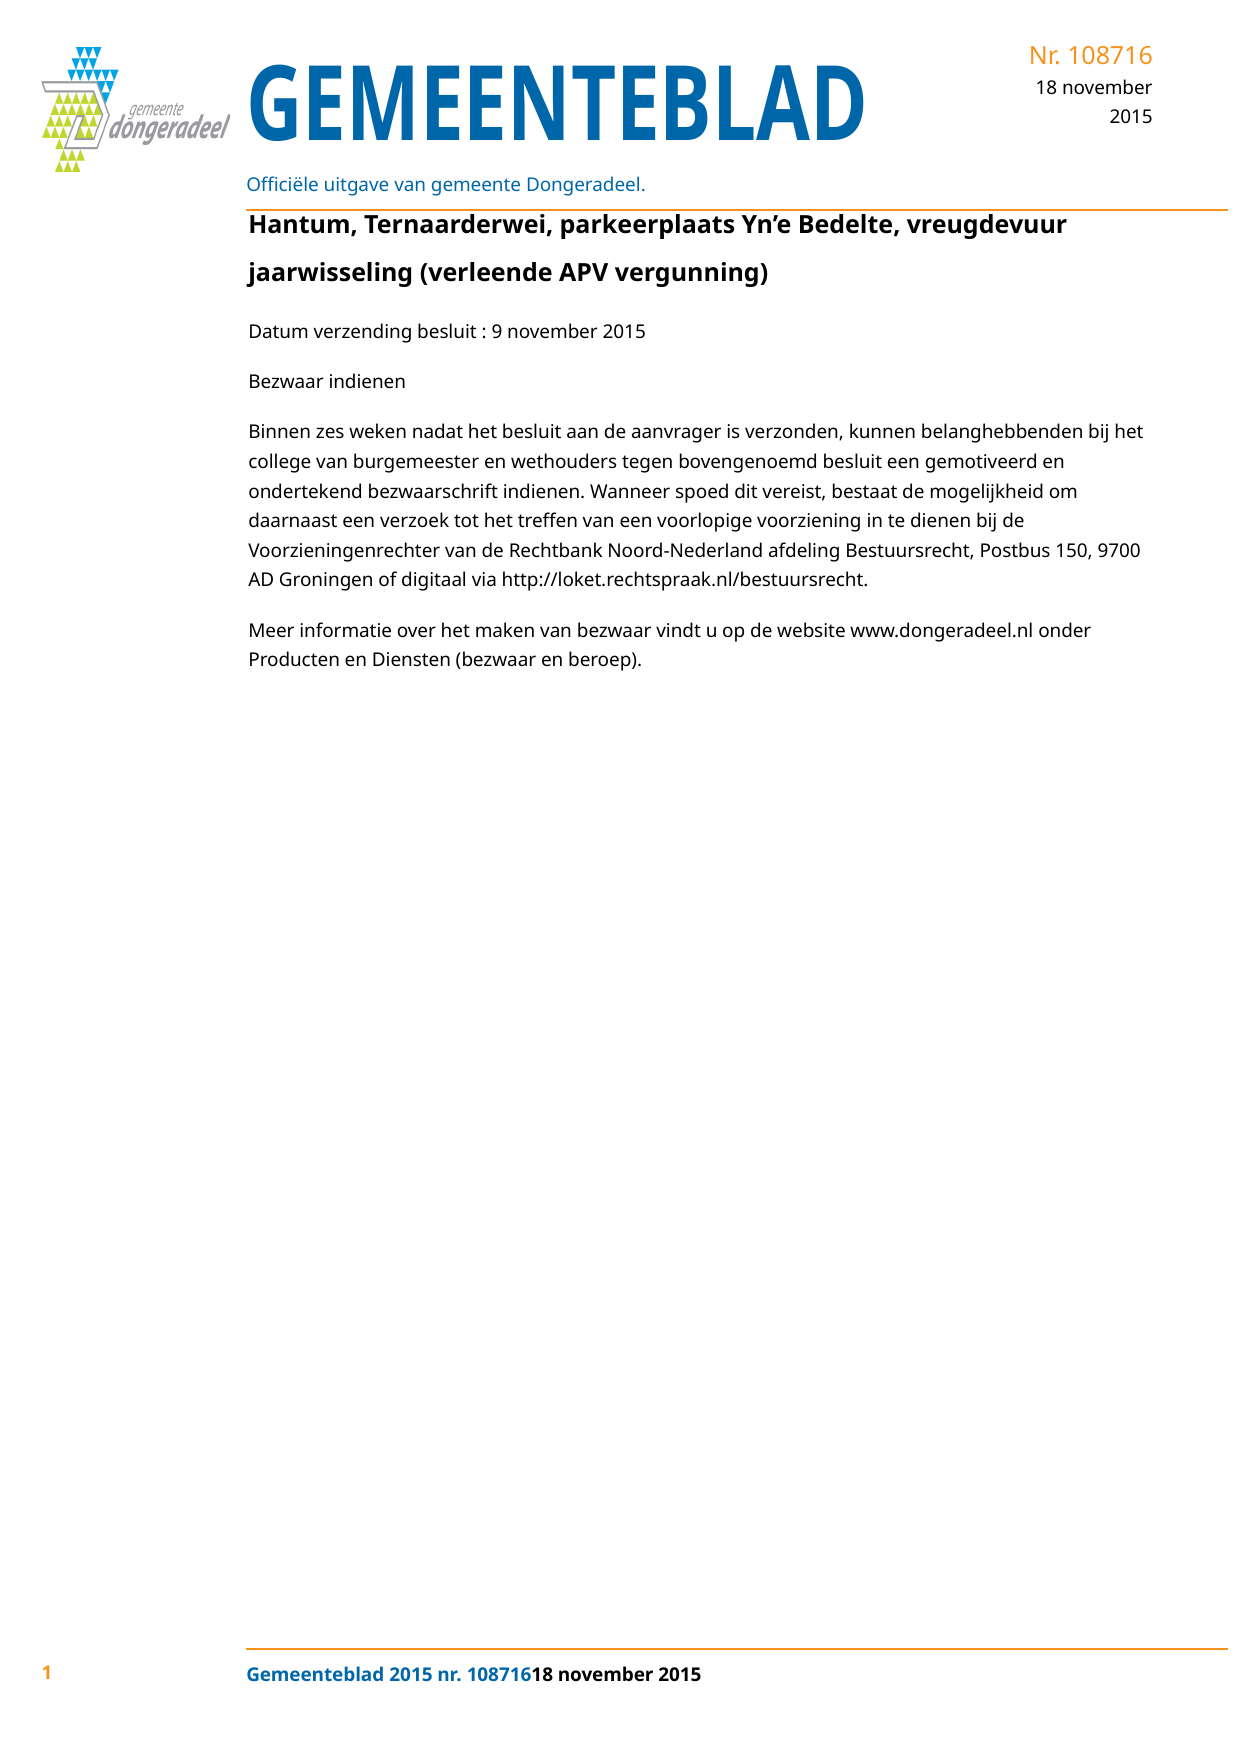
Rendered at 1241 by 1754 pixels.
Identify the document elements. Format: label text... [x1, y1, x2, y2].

text Datum verzending besluit : 9 november 2015 [248, 318, 1152, 344]
picture [99, 72, 104, 80]
picture [41, 47, 231, 172]
text Hantum, Ternaarderwei, parkeerplaats Yn’e Bedelte, vreugdevuur jaarwisseling (verleende APV vergunning) [248, 211, 1152, 288]
text Meer informatie over het maken van bezwaar vindt u op de website www.dongeradeel.nl onder Producten en Diensten (bezwaar en beroep). [248, 617, 1152, 672]
text Binnen zes weken nadat het besluit aan de aanvrager is verzonden, kunnen belanghebbenden bij het college van burgemeester en wethouders tegen bovengenoemd besluit een gemotiveerd en ondertekend bezwaarschrift indienen. Wanneer spoed dit vereist, bestaat de mogelijkheid om daarnaast een verzoek tot het treffen van een voorlopige voorziening in te dienen bij de Voorzieningenrechter van de Rechtbank Noord-Nederland afdeling Bestuursrecht, Postbus 150, 9700 AD Groningen of digitaal via http://loket.rechtspraak.nl/bestuursrecht. [248, 419, 1152, 592]
picture [107, 73, 113, 80]
text Bezwaar indienen [248, 368, 1152, 394]
